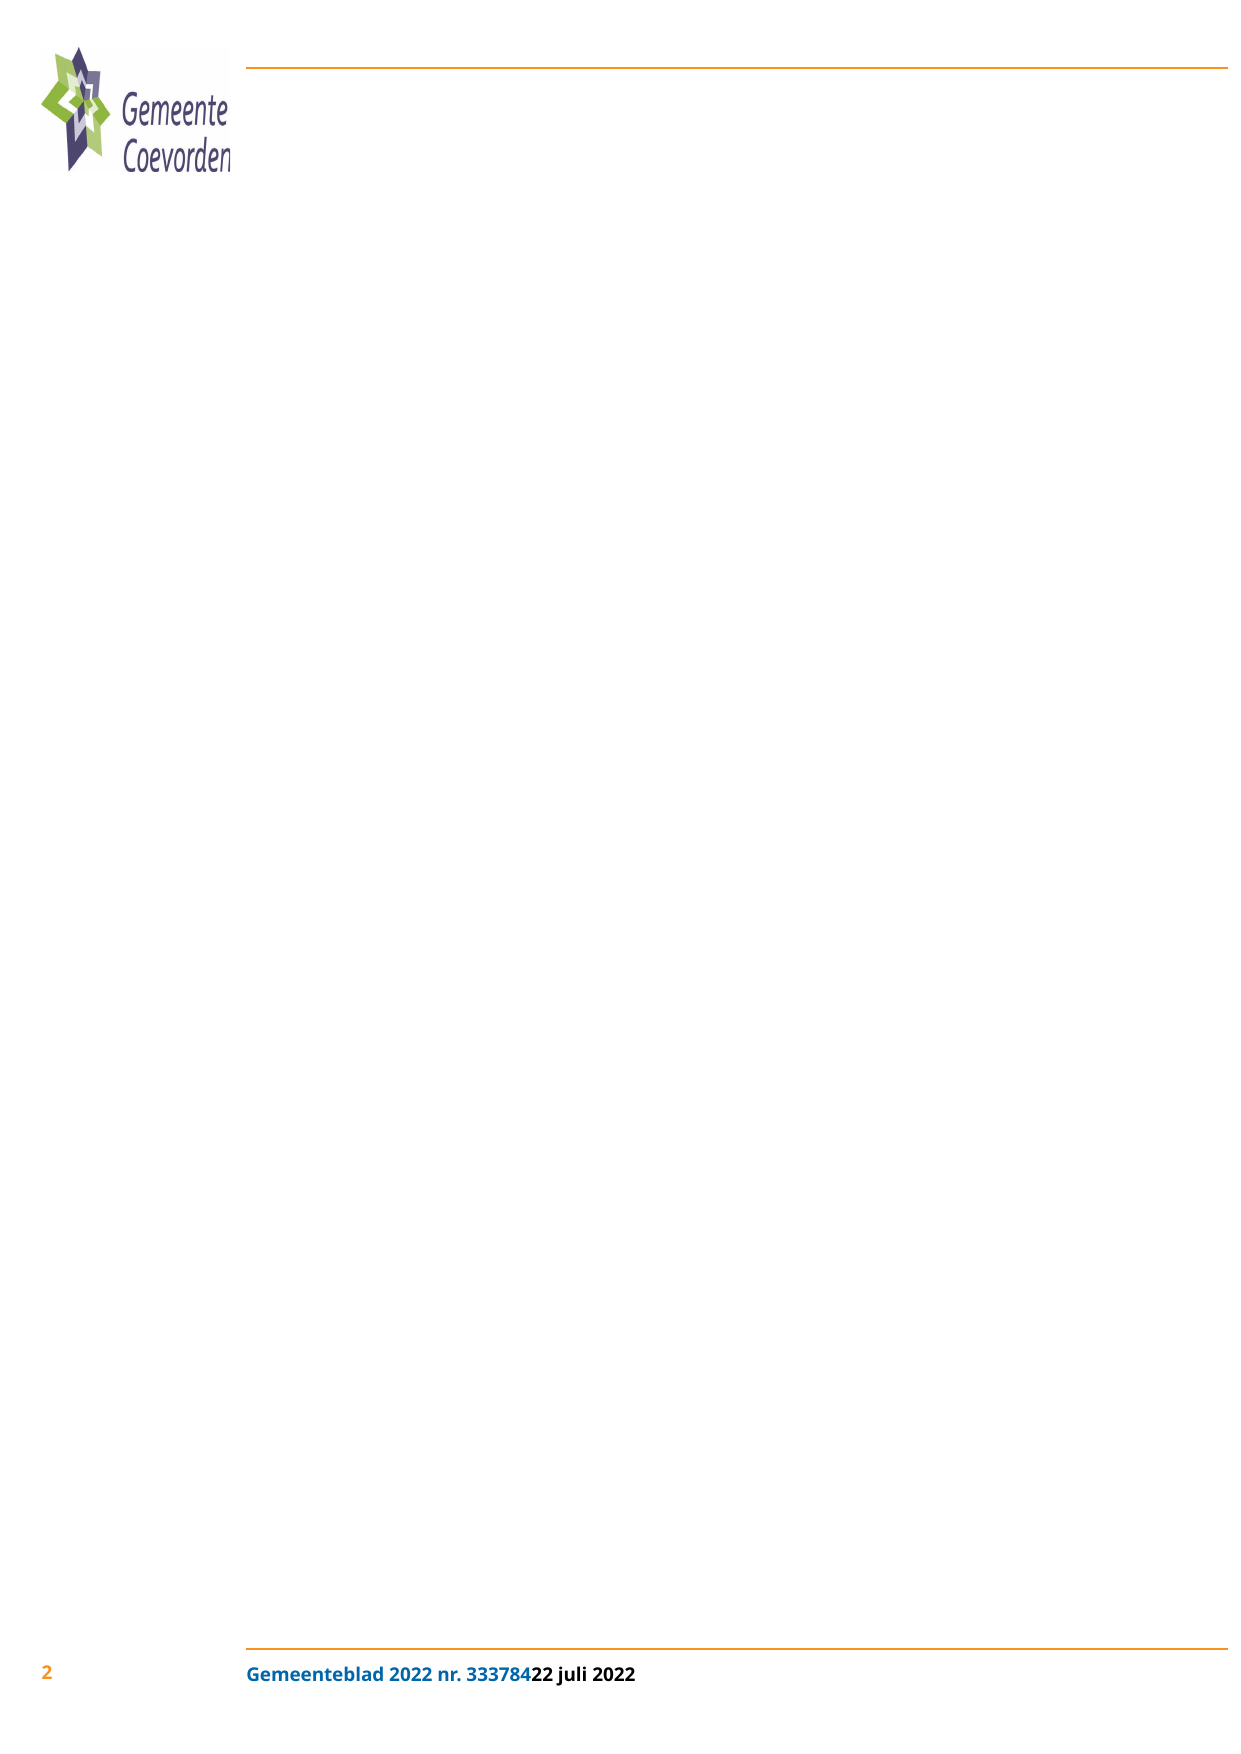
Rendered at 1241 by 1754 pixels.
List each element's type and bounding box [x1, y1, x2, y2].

picture [41, 47, 231, 172]
